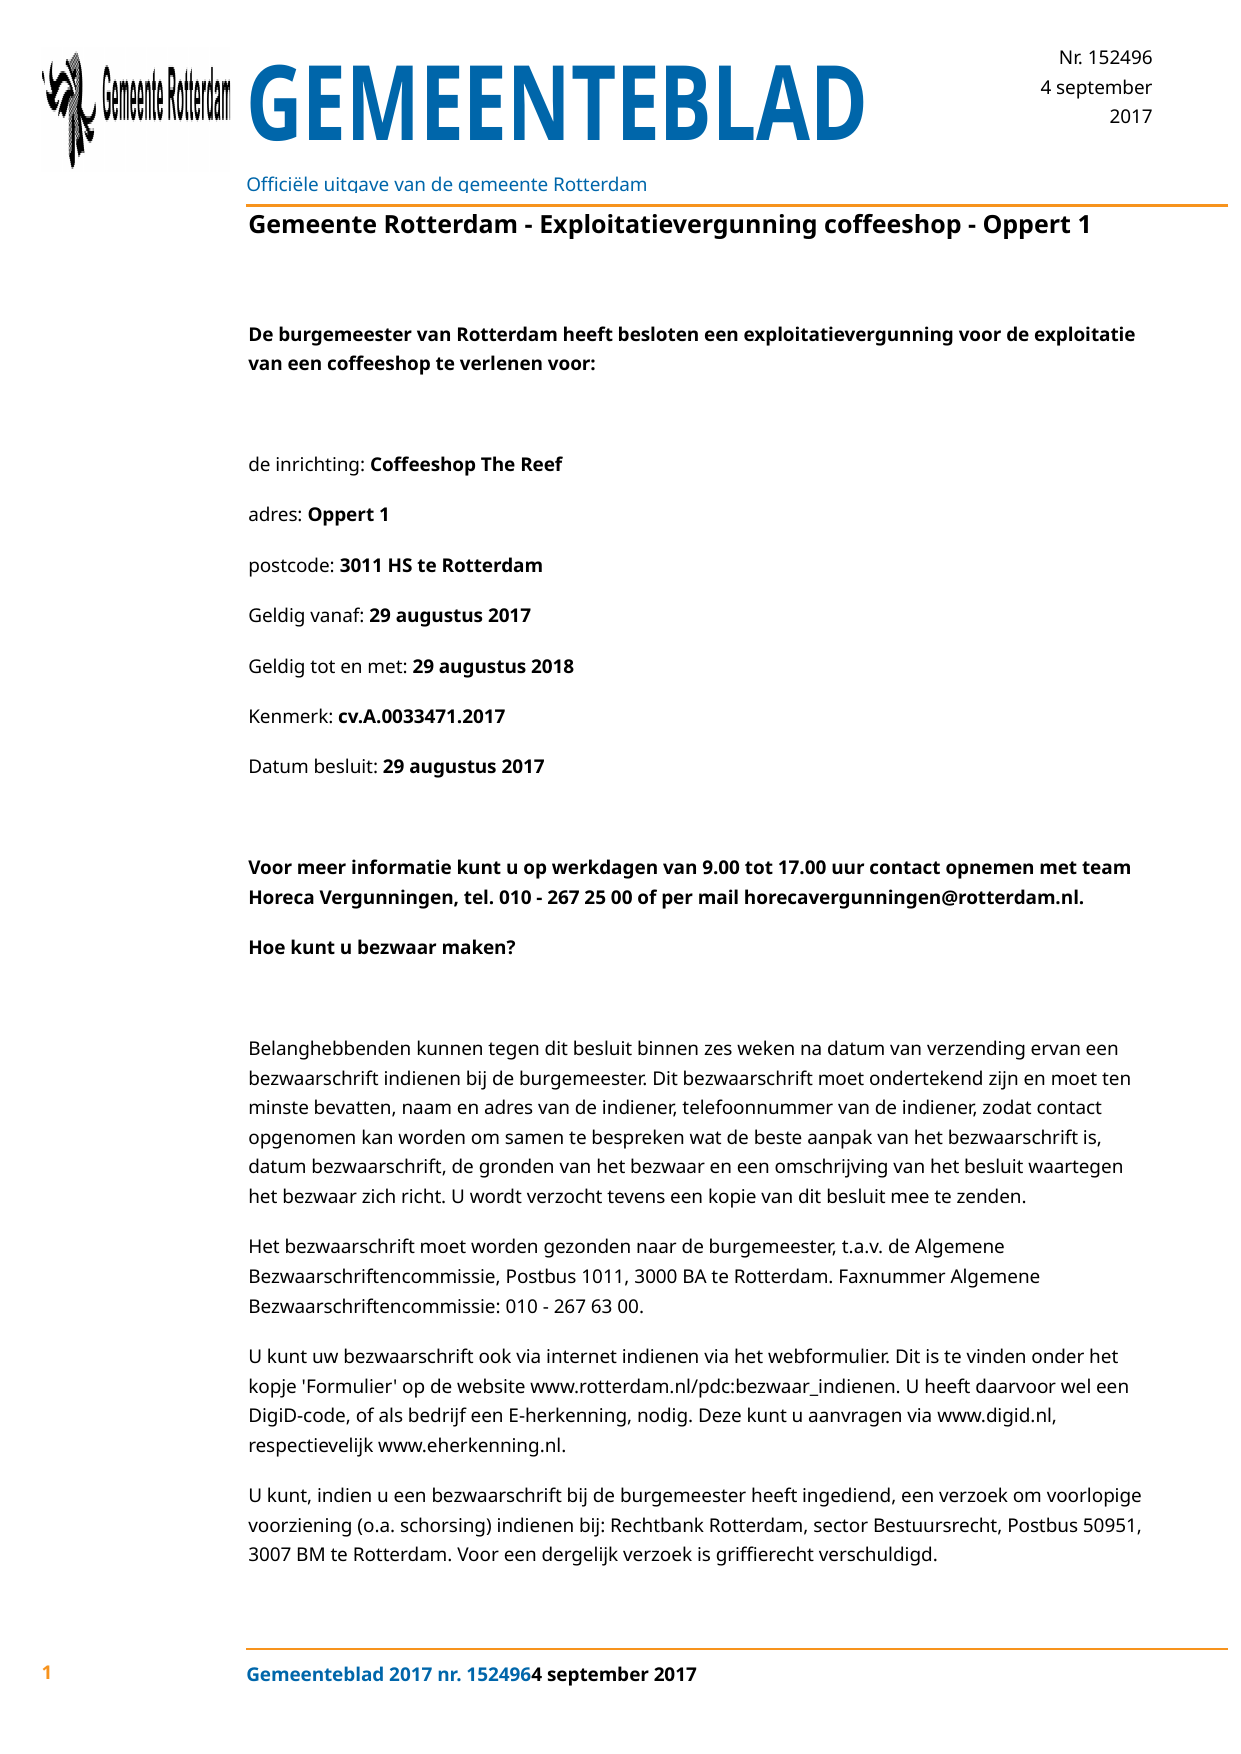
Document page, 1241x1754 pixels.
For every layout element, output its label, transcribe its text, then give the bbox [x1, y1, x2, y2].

picture [41, 47, 231, 172]
text de inrichting: Coffeeshop The Reef [248, 451, 1152, 477]
text Geldig tot en met: 29 augustus 2018 [248, 653, 1152, 678]
text Voor meer informatie kunt u op werkdagen van 9.00 tot 17.00 uur contact opnemen met team Horeca Vergunningen, tel. 010 - 267 25 00 of per mail horecavergunningen@rotterdam.nl. [248, 854, 1152, 910]
text U kunt, indien u een bezwaarschrift bij de burgemeester heeft ingediend, een verzoek om voorlopige voorziening (o.a. schorsing) indienen bij: Rechtbank Rotterdam, sector Bestuursrecht, Postbus 50951, 3007 BM te Rotterdam. Voor een dergelijk verzoek is griffierecht verschuldigd. [248, 1482, 1152, 1567]
text adres: Oppert 1 [248, 502, 1152, 527]
text Datum besluit: 29 augustus 2017 [248, 754, 1152, 779]
text Het bezwaarschrift moet worden gezonden naar de burgemeester, t.a.v. de Algemene Bezwaarschriftencommissie, Postbus 1011, 3000 BA te Rotterdam. Faxnummer Algemene Bezwaarschriftencommissie: 010 - 267 63 00. [248, 1234, 1152, 1318]
text Kenmerk: cv.A.0033471.2017 [248, 703, 1152, 729]
text De burgemeester van Rotterdam heeft besloten een exploitatievergunning voor de exploitatie van een coffeeshop te verlenen voor: [248, 321, 1152, 376]
text U kunt uw bezwaarschrift ook via internet indienen via het webformulier. Dit is te vinden onder het kopje 'Formulier' op de website www.rotterdam.nl/pdc:bezwaar_indienen. U heeft daarvoor wel een DigiD-code, of als bedrijf een E-herkenning, nodig. Deze kunt u aanvragen via www.digid.nl, respectievelijk www.eherkenning.nl. [248, 1343, 1152, 1458]
text Belanghebbenden kunnen tegen dit besluit binnen zes weken na datum van verzending ervan een bezwaarschrift indienen bij de burgemeester. Dit bezwaarschrift moet ondertekend zijn en moet ten minste bevatten, naam en adres van de indiener, telefoonnummer van de indiener, zodat contact opgenomen kan worden om samen te bespreken wat de beste aanpak van het bezwaarschrift is, datum bezwaarschrift, de gronden van het bezwaar en een omschrijving van het besluit waartegen het bezwaar zich richt. U wordt verzocht tevens een kopie van dit besluit mee te zenden. [248, 1035, 1152, 1209]
text Hoe kunt u bezwaar maken? [248, 934, 1152, 960]
text Gemeente Rotterdam - Exploitatievergunning coffeeshop - Oppert 1 [248, 207, 1152, 241]
text Geldig vanaf: 29 augustus 2017 [248, 602, 1152, 628]
text postcode: 3011 HS te Rotterdam [248, 552, 1152, 578]
